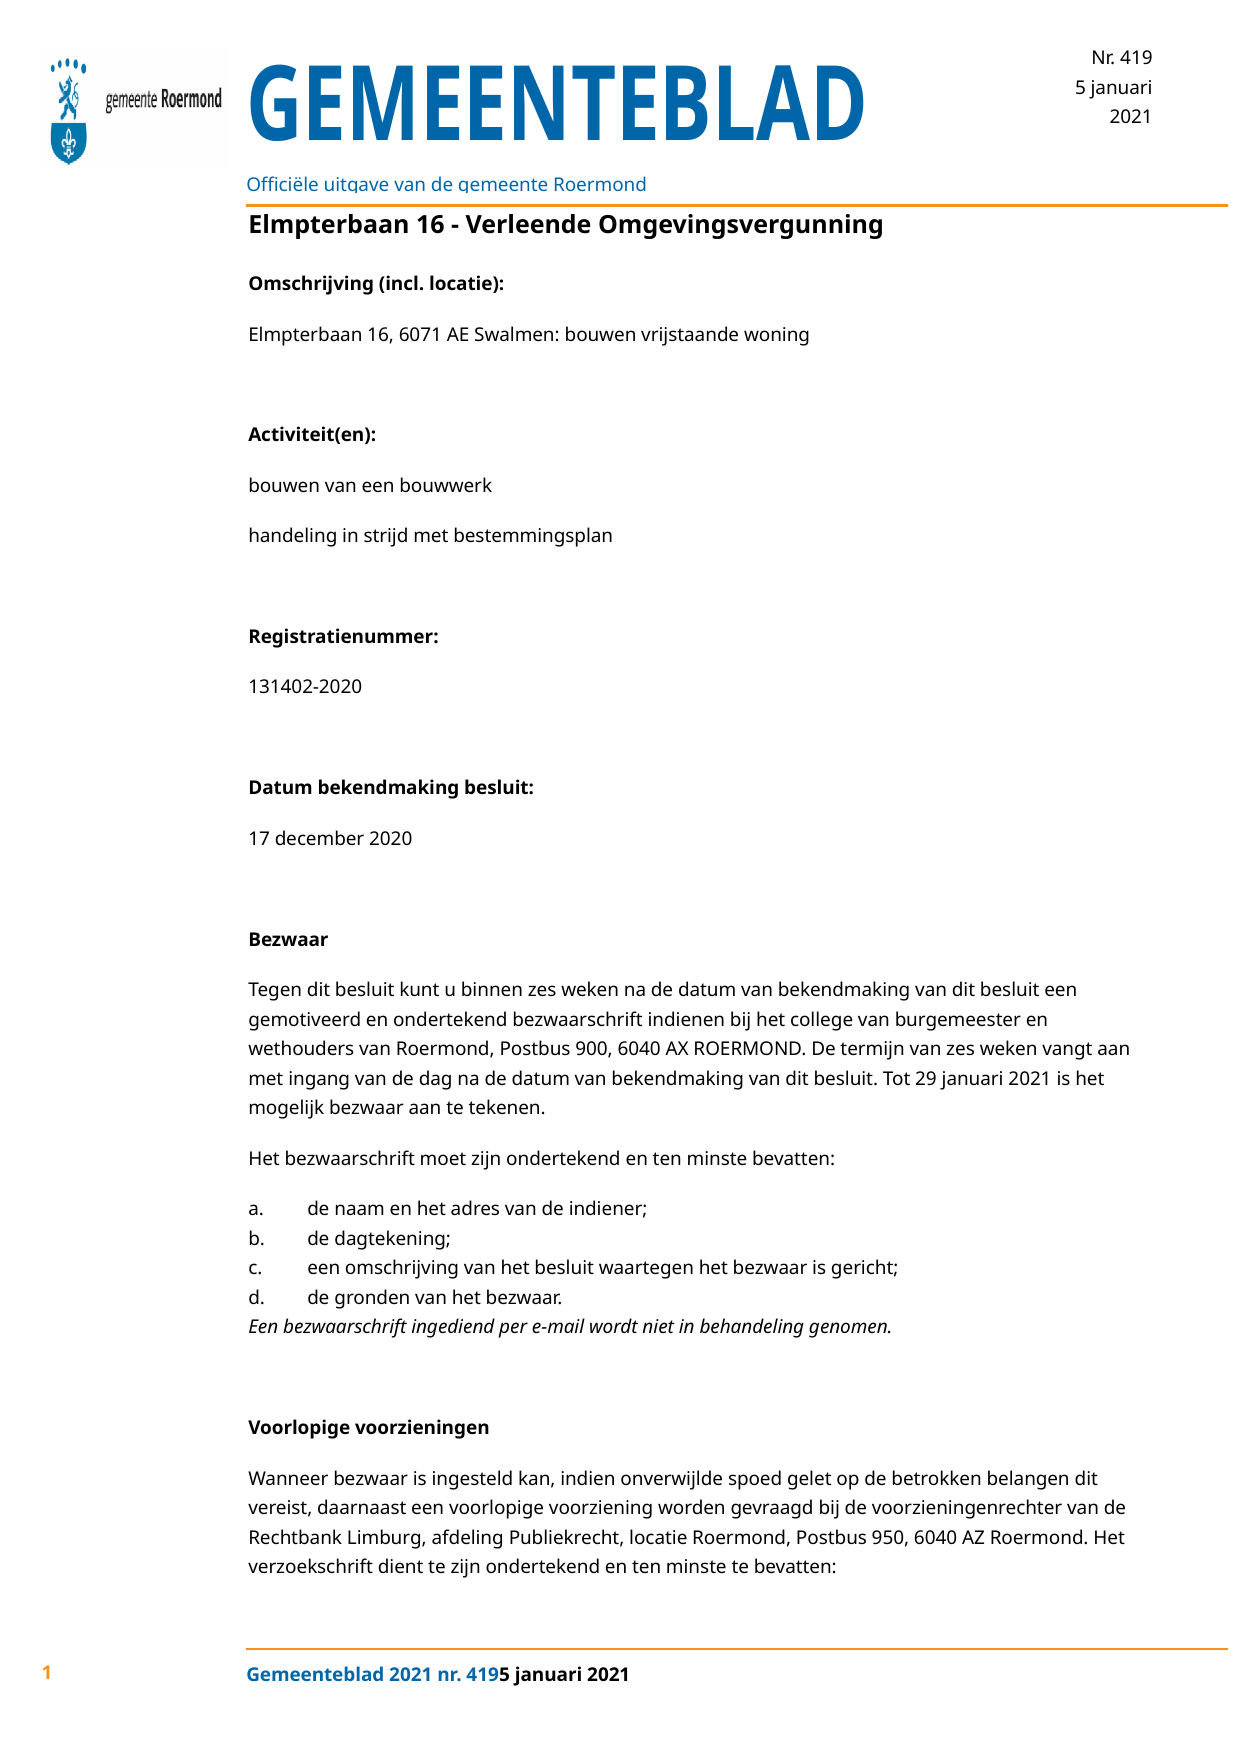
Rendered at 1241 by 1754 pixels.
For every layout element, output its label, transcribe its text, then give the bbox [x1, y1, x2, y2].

list de naam en het adres van de indiener; [248, 1195, 1152, 1221]
text Elmpterbaan 16 - Verleende Omgevingsvergunning [248, 207, 1152, 241]
picture [41, 47, 231, 172]
text Activiteit(en): [248, 422, 1152, 447]
list de dagtekening; [248, 1225, 1152, 1251]
text Bezwaar [248, 926, 1152, 951]
text bouwen van een bouwwerk [248, 472, 1152, 498]
list de gronden van het bezwaar. [248, 1284, 1152, 1310]
text 17 december 2020 [248, 825, 1152, 851]
text 131402-2020 [248, 674, 1152, 699]
text Registratienummer: [248, 623, 1152, 649]
text Voorlopige voorzieningen [248, 1414, 1152, 1440]
text Omschrijving (incl. locatie): [248, 270, 1152, 296]
list een omschrijving van het besluit waartegen het bezwaar is gericht; [248, 1254, 1152, 1280]
text Een bezwaarschrift ingediend per e-mail wordt niet in behandeling genomen. [248, 1314, 1152, 1339]
text Elmpterbaan 16, 6071 AE Swalmen: bouwen vrijstaande woning [248, 321, 1152, 346]
text handeling in strijd met bestemmingsplan [248, 522, 1152, 548]
text Het bezwaarschrift moet zijn ondertekend en ten minste bevatten: [248, 1145, 1152, 1171]
text Tegen dit besluit kunt u binnen zes weken na de datum van bekendmaking van dit besluit een gemotiveerd en ondertekend bezwaarschrift indienen bij het college van burgemeester en wethouders van Roermond, Postbus 900, 6040 AX ROERMOND. De termijn van zes weken vangt aan met ingang van de dag na de datum van bekendmaking van dit besluit. Tot 29 januari 2021 is het mogelijk bezwaar aan te tekenen. [248, 976, 1152, 1120]
text Wanneer bezwaar is ingesteld kan, indien onverwijlde spoed gelet op de betrokken belangen dit vereist, daarnaast een voorlopige voorziening worden gevraagd bij de voorzieningenrechter van de Rechtbank Limburg, afdeling Publiekrecht, locatie Roermond, Postbus 950, 6040 AZ Roermond. Het verzoekschrift dient te zijn ondertekend en ten minste te bevatten: [248, 1465, 1152, 1579]
text Datum bekendmaking besluit: [248, 774, 1152, 800]
